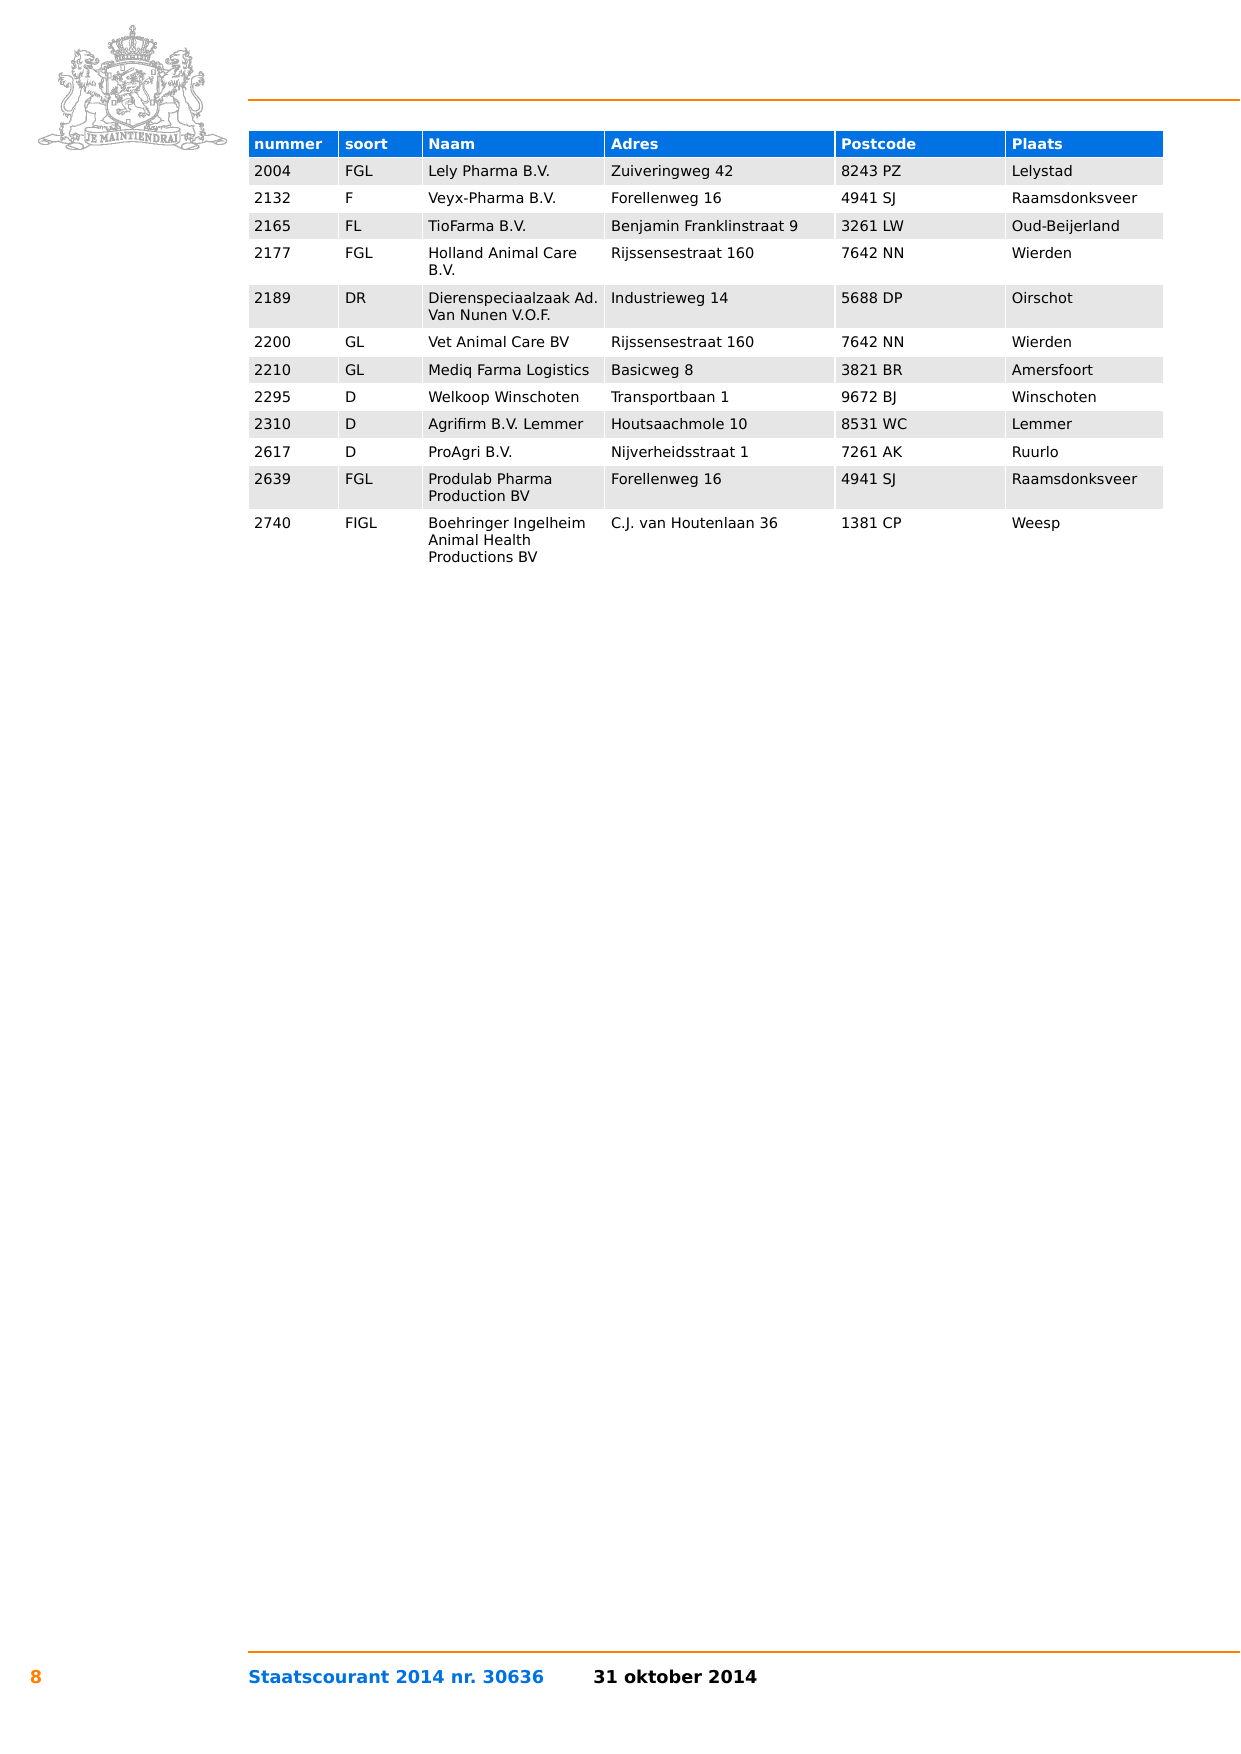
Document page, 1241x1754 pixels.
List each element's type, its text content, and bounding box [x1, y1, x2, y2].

table_cell Forellenweg 16 [605, 466, 834, 509]
table_cell ProAgri B.V. [423, 439, 604, 465]
table_cell Houtsaachmole 10 [605, 411, 834, 438]
table_cell 4941 SJ [836, 186, 1005, 212]
table_cell GL [339, 329, 422, 356]
table_cell Oirschot [1006, 285, 1163, 328]
table_header soort [339, 131, 422, 157]
table_cell D [339, 384, 422, 410]
table_cell Produlab Pharma Production BV [423, 466, 604, 509]
table_cell 2132 [249, 186, 338, 212]
table_cell Amersfoort [1006, 357, 1163, 383]
table_cell FL [339, 213, 422, 239]
table_cell 2210 [249, 357, 338, 383]
table_cell 9672 BJ [836, 384, 1005, 410]
table_cell Lemmer [1006, 411, 1163, 438]
table_cell 2295 [249, 384, 338, 410]
table_cell 8531 WC [836, 411, 1005, 438]
table_cell 2004 [249, 158, 338, 185]
table_cell 2165 [249, 213, 338, 239]
table_cell Benjamin Franklinstraat 9 [605, 213, 834, 239]
table_cell Agrifirm B.V. Lemmer [423, 411, 604, 438]
table_cell Lely Pharma B.V. [423, 158, 604, 185]
table_cell 8243 PZ [836, 158, 1005, 185]
table_cell 2639 [249, 466, 338, 509]
table_cell 7261 AK [836, 439, 1005, 465]
table_cell Wierden [1006, 329, 1163, 356]
table_cell Zuiveringweg 42 [605, 158, 834, 185]
table_header Adres [605, 131, 834, 157]
picture [38, 25, 227, 150]
table_header Postcode [836, 131, 1005, 157]
table_cell 2740 [249, 511, 338, 571]
table_cell Transportbaan 1 [605, 384, 834, 410]
table_cell 2200 [249, 329, 338, 356]
table_cell Basicweg 8 [605, 357, 834, 383]
table_cell Wierden [1006, 241, 1163, 284]
table_cell Welkoop Winschoten [423, 384, 604, 410]
table_header nummer [249, 131, 338, 157]
table_cell Holland Animal Care B.V. [423, 241, 604, 284]
table_cell D [339, 411, 422, 438]
table_cell Oud-Beijerland [1006, 213, 1163, 239]
table_cell Rijssensestraat 160 [605, 329, 834, 356]
table_header Plaats [1006, 131, 1163, 157]
table_cell 7642 NN [836, 329, 1005, 356]
table_cell 4941 SJ [836, 466, 1005, 509]
table_cell 2617 [249, 439, 338, 465]
table_cell 5688 DP [836, 285, 1005, 328]
table_cell FGL [339, 466, 422, 509]
table_cell 3261 LW [836, 213, 1005, 239]
table_cell GL [339, 357, 422, 383]
table_cell Winschoten [1006, 384, 1163, 410]
table_cell Lelystad [1006, 158, 1163, 185]
table_cell FIGL [339, 511, 422, 571]
table_cell 2189 [249, 285, 338, 328]
table_cell F [339, 186, 422, 212]
table_header Naam [423, 131, 604, 157]
table_cell 7642 NN [836, 241, 1005, 284]
table_cell Dierenspeciaalzaak Ad. Van Nunen V.O.F. [423, 285, 604, 328]
table_cell Boehringer Ingelheim Animal Health Productions BV [423, 511, 604, 571]
table_cell Vet Animal Care BV [423, 329, 604, 356]
table_cell Weesp [1006, 511, 1163, 571]
table_cell Ruurlo [1006, 439, 1163, 465]
table_cell 3821 BR [836, 357, 1005, 383]
table_cell C.J. van Houtenlaan 36 [605, 511, 834, 571]
table_cell 2177 [249, 241, 338, 284]
table_cell Industrieweg 14 [605, 285, 834, 328]
table_cell 1381 CP [836, 511, 1005, 571]
table_cell Raamsdonksveer [1006, 186, 1163, 212]
table_cell Raamsdonksveer [1006, 466, 1163, 509]
table_cell Mediq Farma Logistics [423, 357, 604, 383]
table_cell FGL [339, 241, 422, 284]
table_cell Forellenweg 16 [605, 186, 834, 212]
table_cell FGL [339, 158, 422, 185]
table_cell Rijssensestraat 160 [605, 241, 834, 284]
table_cell D [339, 439, 422, 465]
table_cell Nijverheidsstraat 1 [605, 439, 834, 465]
table_cell 2310 [249, 411, 338, 438]
table_cell TioFarma B.V. [423, 213, 604, 239]
table_cell DR [339, 285, 422, 328]
table_cell Veyx-Pharma B.V. [423, 186, 604, 212]
